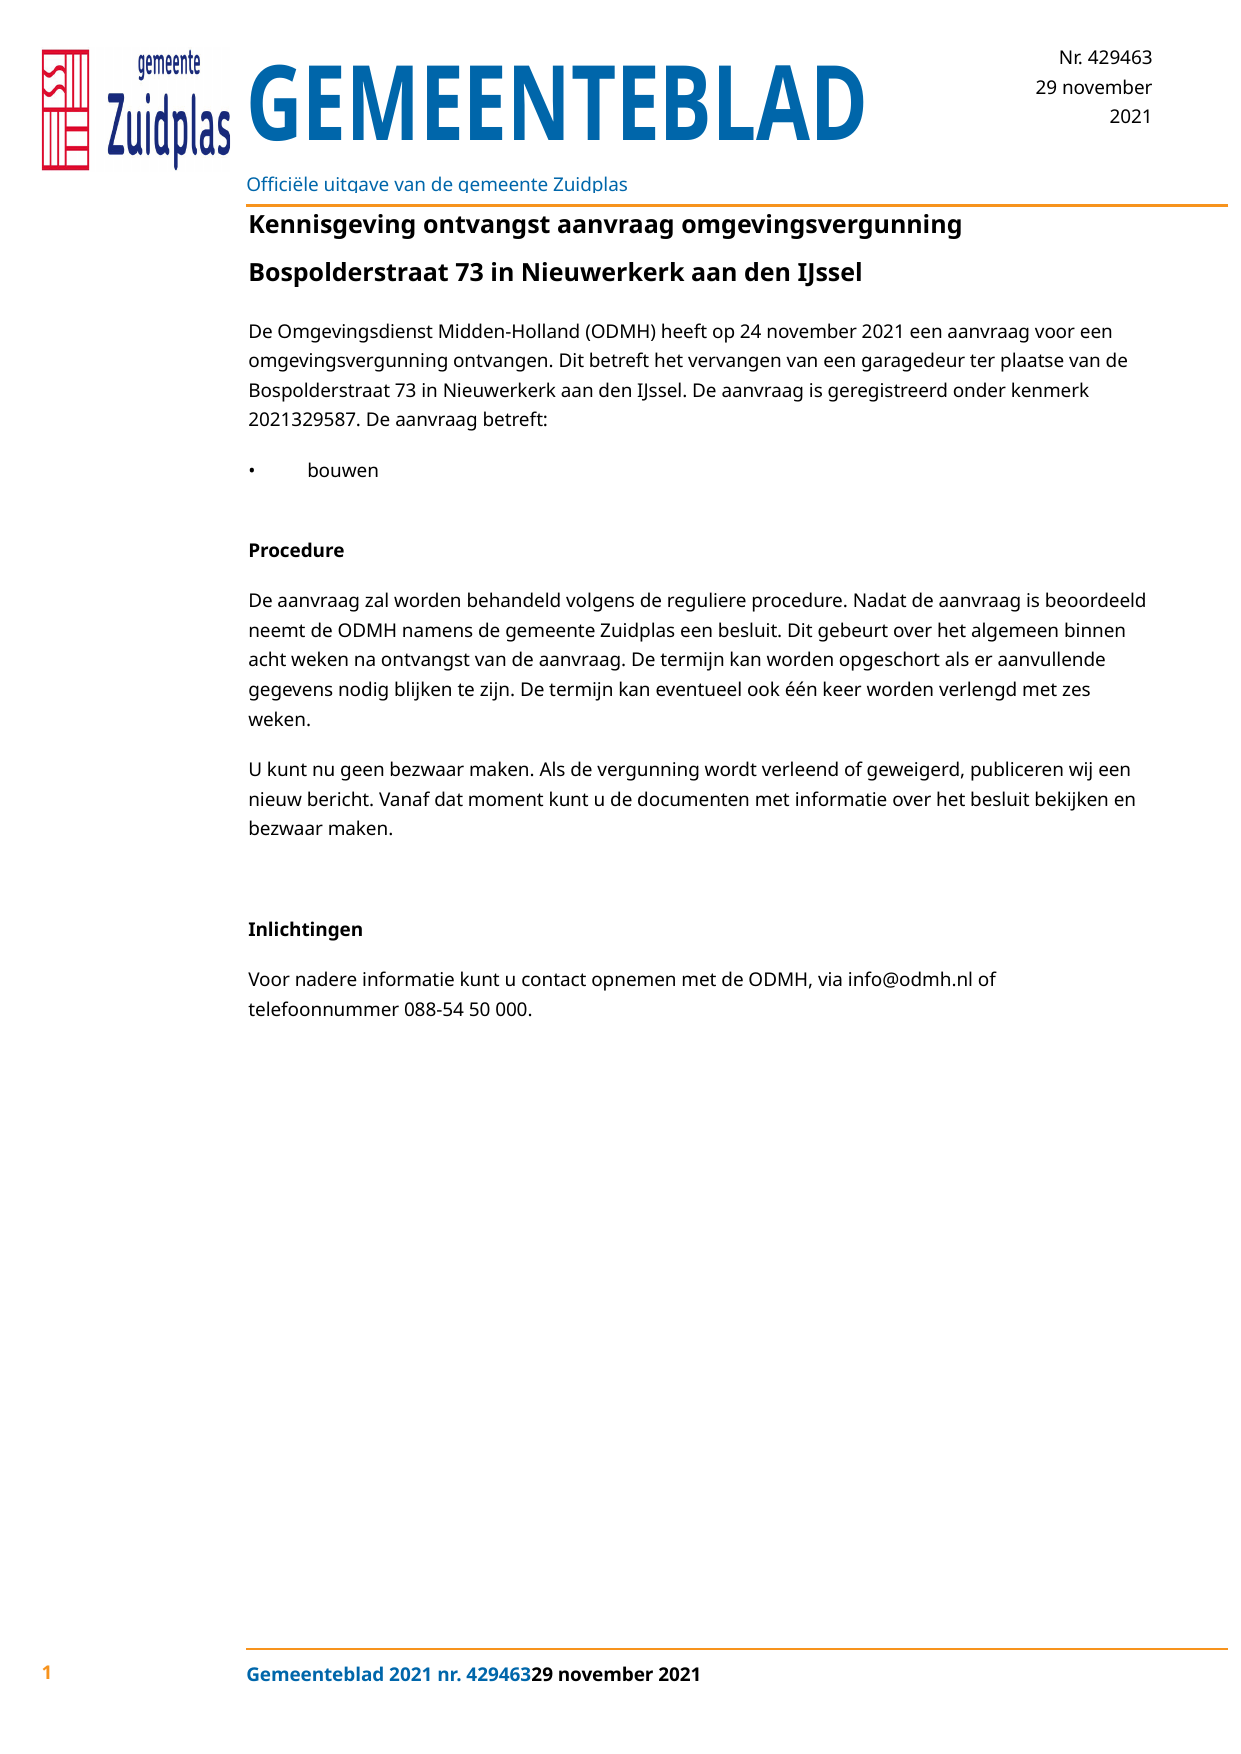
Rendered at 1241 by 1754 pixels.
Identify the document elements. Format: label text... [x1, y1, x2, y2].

text De Omgevingsdienst Midden-Holland (ODMH) heeft op 24 november 2021 een aanvraag voor een omgevingsvergunning ontvangen. Dit betreft het vervangen van een garagedeur ter plaatse van de Bospolderstraat 73 in Nieuwerkerk aan den IJssel. De aanvraag is geregistreerd onder kenmerk 2021329587. De aanvraag betreft: [248, 318, 1152, 432]
text De aanvraag zal worden behandeld volgens de reguliere procedure. Nadat de aanvraag is beoordeeld neemt de ODMH namens de gemeente Zuidplas een besluit. Dit gebeurt over het algemeen binnen acht weken na ontvangst van de aanvraag. De termijn kan worden opgeschort als er aanvullende gegevens nodig blijken te zijn. De termijn kan eventueel ook één keer worden verlengd met zes weken. [248, 587, 1152, 732]
text Voor nadere informatie kunt u contact opnemen met de ODMH, via info@odmh.nl of telefoonnummer 088-54 50 000. [248, 967, 1152, 1022]
list bouwen [248, 457, 1152, 483]
text Procedure [248, 537, 1152, 563]
text Kennisgeving ontvangst aanvraag omgevingsvergunning Bospolderstraat 73 in Nieuwerkerk aan den IJssel [248, 207, 1152, 288]
text U kunt nu geen bezwaar maken. Als de vergunning wordt verleend of geweigerd, publiceren wij een nieuw bericht. Vanaf dat moment kunt u de documenten met informatie over het besluit bekijken en bezwaar maken. [248, 756, 1152, 841]
picture [41, 47, 231, 172]
text Inlichtingen [248, 916, 1152, 942]
